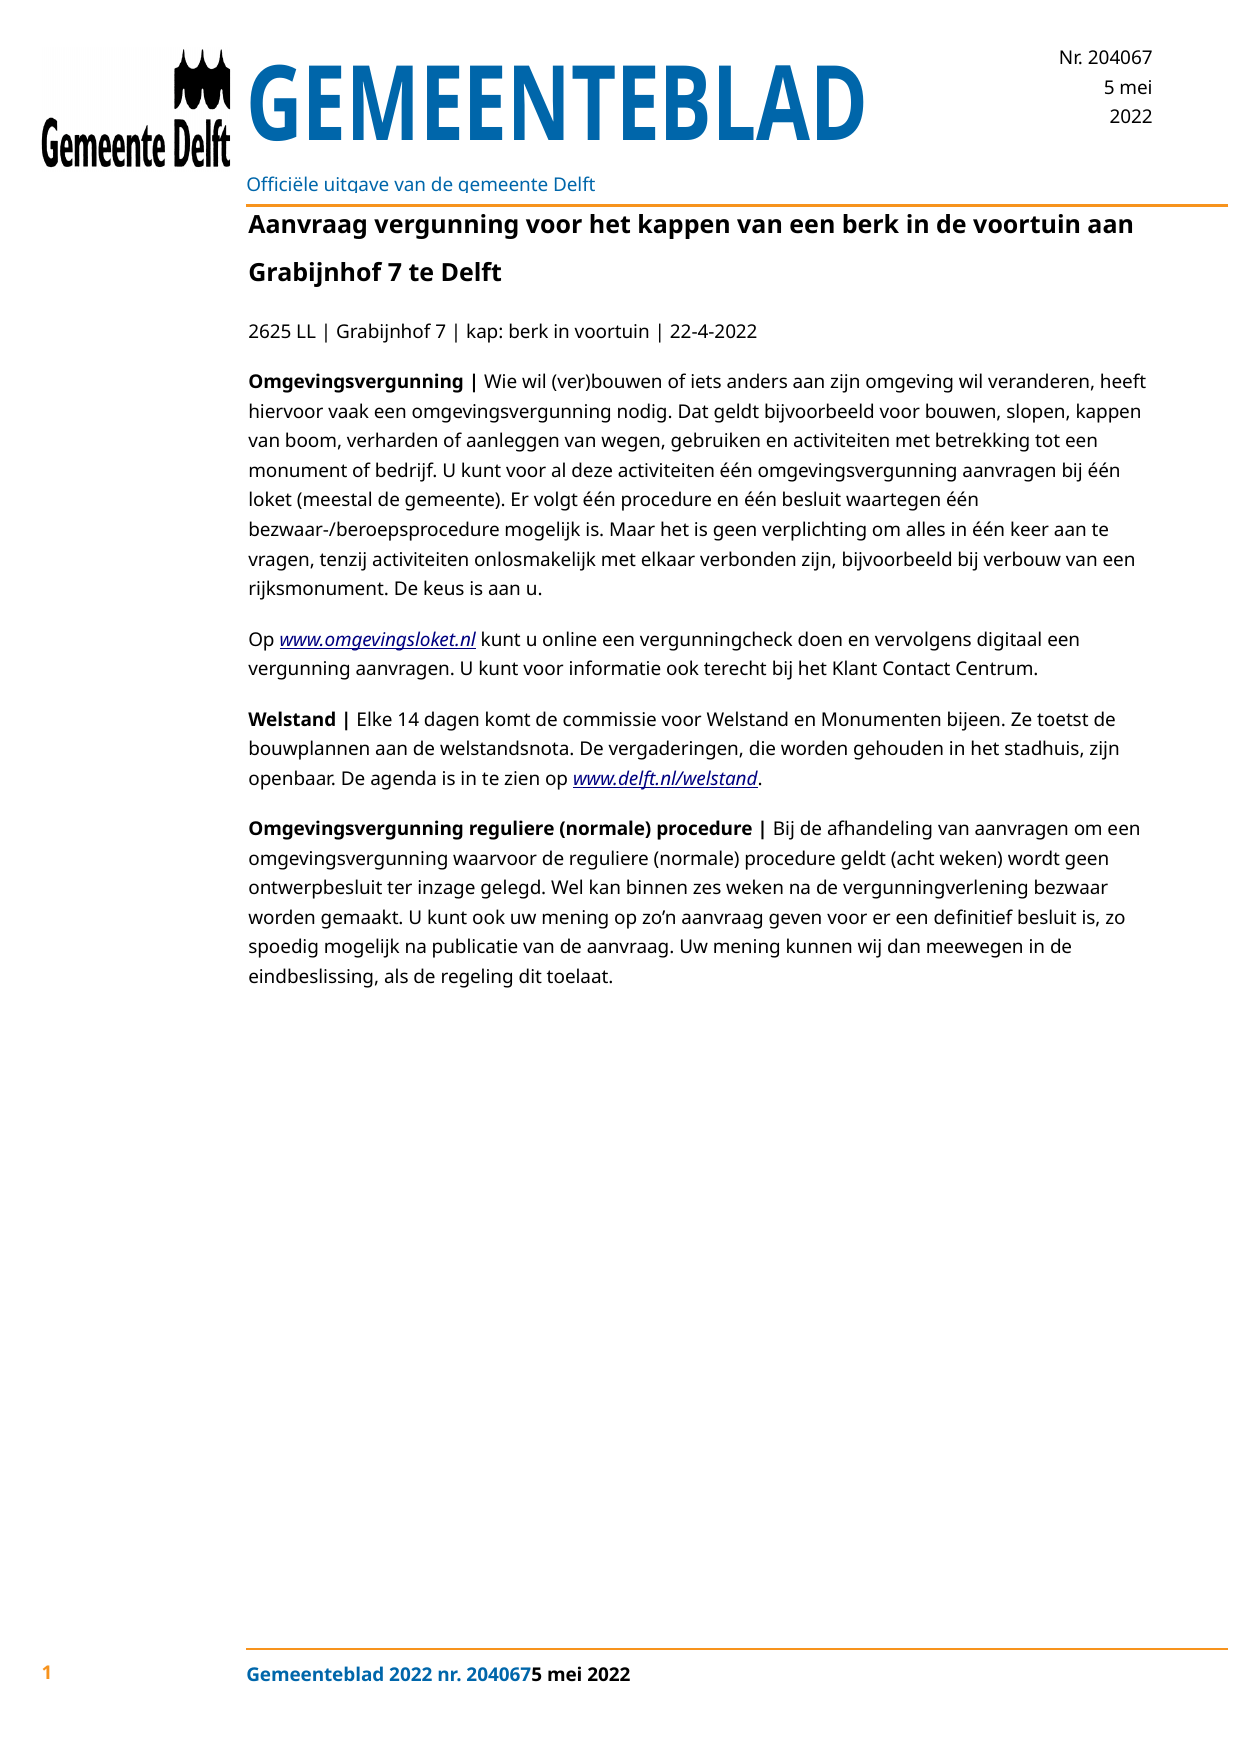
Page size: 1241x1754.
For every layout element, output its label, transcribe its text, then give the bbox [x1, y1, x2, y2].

text Omgevingsvergunning reguliere (normale) procedure | Bij de afhandeling van aanvragen om een omgevingsvergunning waarvoor de reguliere (normale) procedure geldt (acht weken) wordt geen ontwerpbesluit ter inzage gelegd. Wel kan binnen zes weken na de vergunningverlening bezwaar worden gemaakt. U kunt ook uw mening op zo’n aanvraag geven voor er een definitief besluit is, zo spoedig mogelijk na publicatie van de aanvraag. Uw mening kunnen wij dan meewegen in de eindbeslissing, als de regeling dit toelaat. [248, 815, 1152, 989]
picture [41, 47, 231, 172]
text 2625 LL | Grabijnhof 7 | kap: berk in voortuin | 22-4-2022 [248, 318, 1152, 344]
text Op www.omgevingsloket.nl kunt u online een vergunningcheck doen en vervolgens digitaal een vergunning aanvragen. U kunt voor informatie ook terecht bij het Klant Contact Centrum. [248, 626, 1152, 681]
text Welstand | Elke 14 dagen komt de commissie voor Welstand en Monumenten bijeen. Ze toetst de bouwplannen aan de welstandsnota. De vergaderingen, die worden gehouden in het stadhuis, zijn openbaar. De agenda is in te zien op www.delft.nl/welstand. [248, 706, 1152, 791]
text Aanvraag vergunning voor het kappen van een berk in de voortuin aan Grabijnhof 7 te Delft [248, 207, 1152, 288]
text Omgevingsvergunning | Wie wil (ver)bouwen of iets anders aan zijn omgeving wil veranderen, heeft hiervoor vaak een omgevingsvergunning nodig. Dat geldt bijvoorbeeld voor bouwen, slopen, kappen van boom, verharden of aanleggen van wegen, gebruiken en activiteiten met betrekking tot een monument of bedrijf. U kunt voor al deze activiteiten één omgevingsvergunning aanvragen bij één loket (meestal de gemeente). Er volgt één procedure en één besluit waartegen één bezwaar-/beroepsprocedure mogelijk is. Maar het is geen verplichting om alles in één keer aan te vragen, tenzij activiteiten onlosmakelijk met elkaar verbonden zijn, bijvoorbeeld bij verbouw van een rijksmonument. De keus is aan u. [248, 368, 1152, 601]
